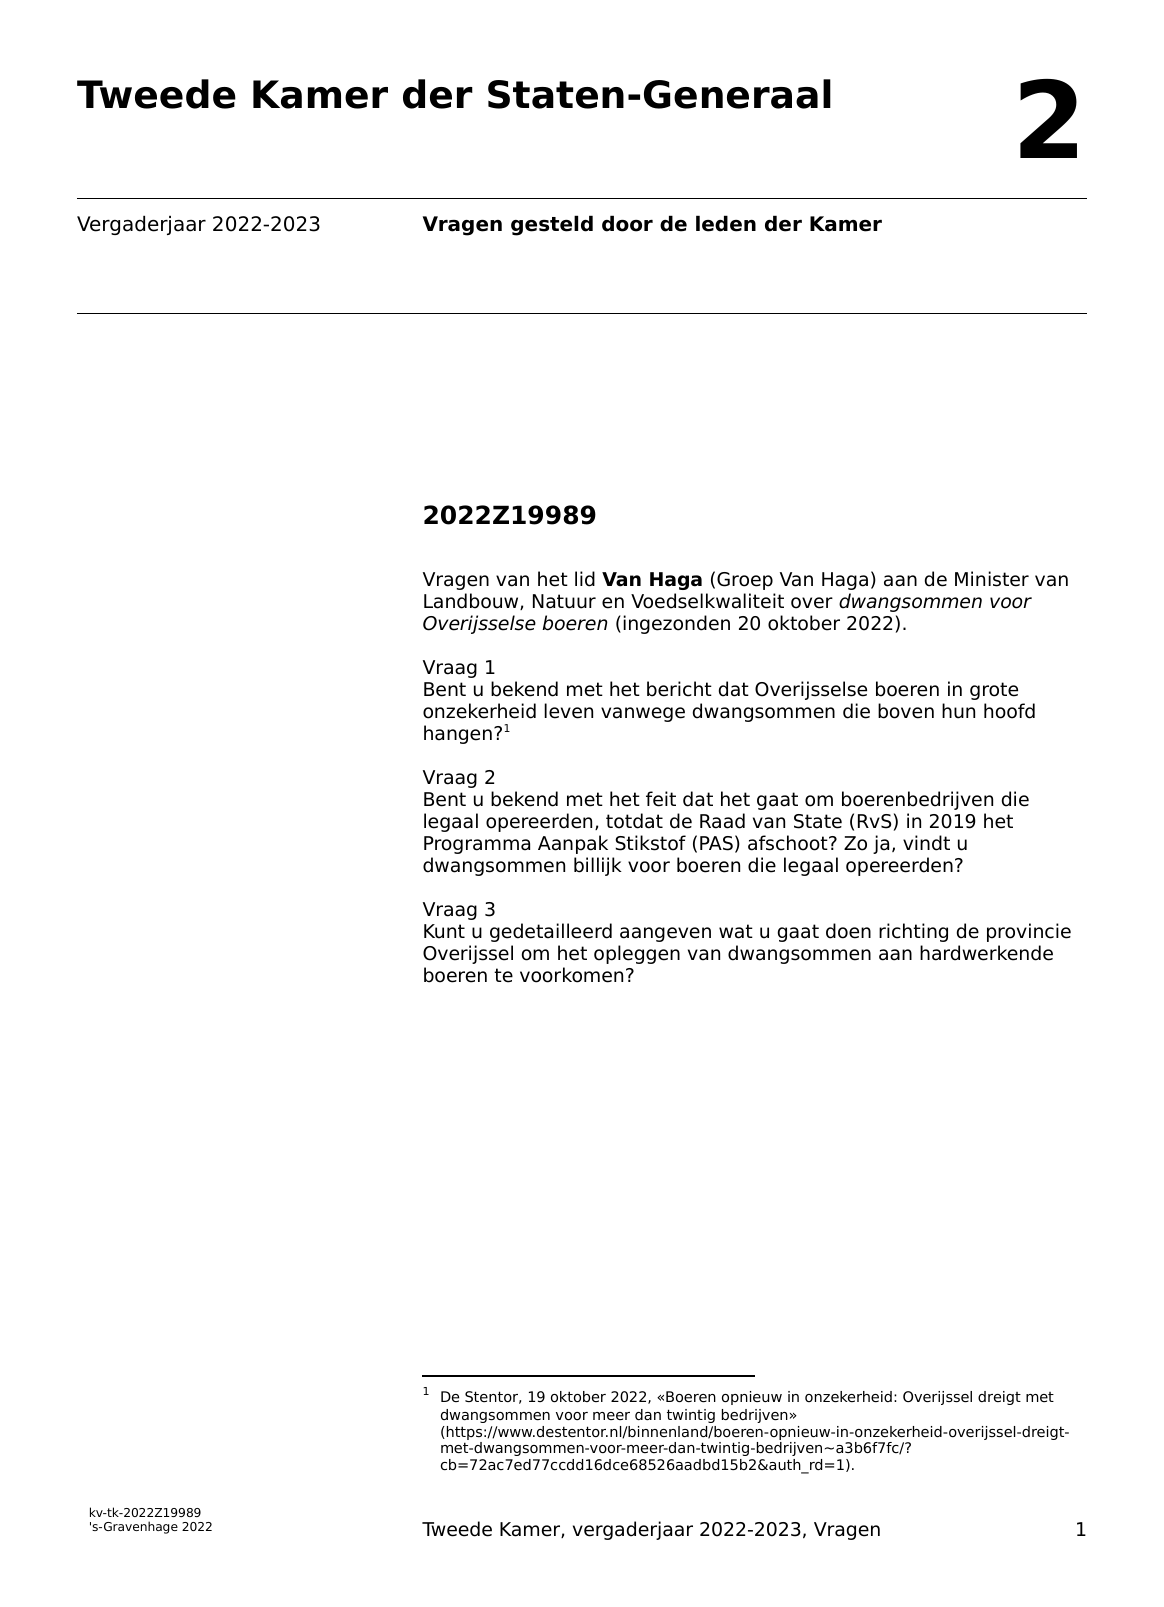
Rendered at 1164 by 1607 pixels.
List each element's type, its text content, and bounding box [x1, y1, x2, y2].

text 's-Gravenhage 2022 [88, 1520, 323, 1534]
text Vraag 3 [422, 899, 1087, 921]
text Kunt u gedetailleerd aangeven wat u gaat doen richting de provincie Overijssel om het opleggen van dwangsommen aan hardwerkende boeren te voorkomen? [422, 921, 1087, 987]
text kv-tk-2022Z19989 [88, 1506, 323, 1520]
text 2022Z19989 [422, 501, 1087, 531]
text De Stentor, 19 oktober 2022, «Boeren opnieuw in onzekerheid: Overijssel dreigt met dwangsommen voor meer dan twintig bedrijven» (https://www.destentor.nl/binnenland/boeren-opnieuw-in-onzekerheid-overijssel-dreigt-met-dwangsommen-voor-meer-dan-twintig-bedrijven~a3b6f7fc/?cb=72ac7ed77ccdd16dce68526aadbd15b2&auth_rd=1). [422, 1385, 1087, 1474]
text Bent u bekend met het bericht dat Overijsselse boeren in grote onzekerheid leven vanwege dwangsommen die boven hun hoofd hangen? [422, 679, 1087, 745]
text Vragen van het lid Van Haga (Groep Van Haga) aan de Minister van Landbouw, Natuur en Voedselkwaliteit over dwangsommen voor Overijsselse boeren (ingezonden 20 oktober 2022). [422, 569, 1087, 635]
text Vraag 2 [422, 767, 1087, 789]
table_header 2 [886, 59, 1087, 198]
table_cell Vergaderjaar 2022-2023 [77, 199, 422, 313]
text Bent u bekend met het feit dat het gaat om boerenbedrijven die legaal opereerden, totdat de Raad van State (RvS) in 2019 het Programma Aanpak Stikstof (PAS) afschoot? Zo ja, vindt u dwangsommen billijk voor boeren die legaal opereerden? [422, 789, 1087, 877]
text Vraag 1 [422, 657, 1087, 679]
table_cell Vragen gesteld door de leden der Kamer [422, 199, 1087, 313]
table_header Tweede Kamer der Staten-Generaal [77, 59, 886, 198]
